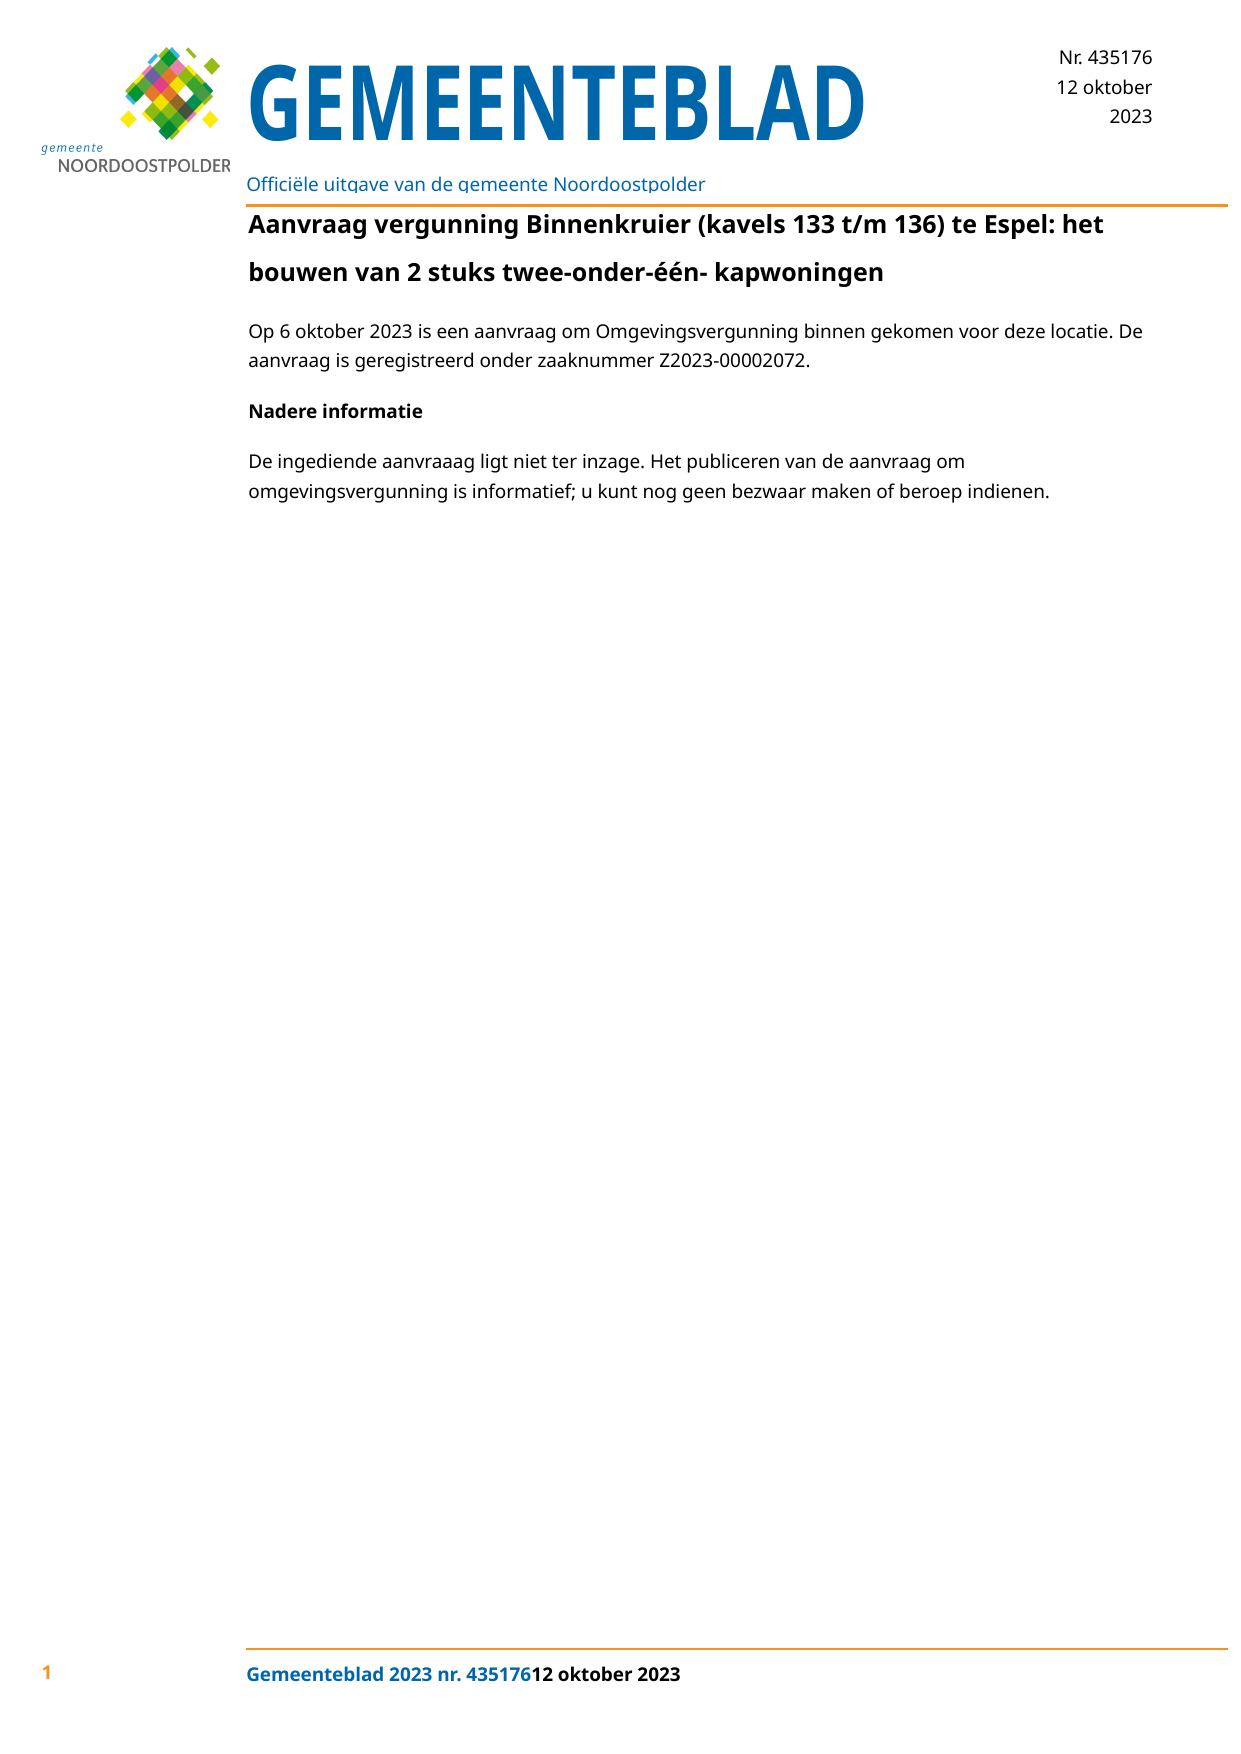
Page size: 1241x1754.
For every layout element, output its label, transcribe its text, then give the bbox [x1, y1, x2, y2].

text Op 6 oktober 2023 is een aanvraag om Omgevingsvergunning binnen gekomen voor deze locatie. De aanvraag is geregistreerd onder zaaknummer Z2023-00002072. [248, 318, 1152, 373]
picture [41, 47, 231, 172]
text Nadere informatie [248, 398, 1152, 424]
text De ingediende aanvraaag ligt niet ter inzage. Het publiceren van de aanvraag om omgevingsvergunning is informatief; u kunt nog geen bezwaar maken of beroep indienen. [248, 448, 1152, 504]
text Aanvraag vergunning Binnenkruier (kavels 133 t/m 136) te Espel: het bouwen van 2 stuks twee-onder-één- kapwoningen [248, 207, 1152, 288]
